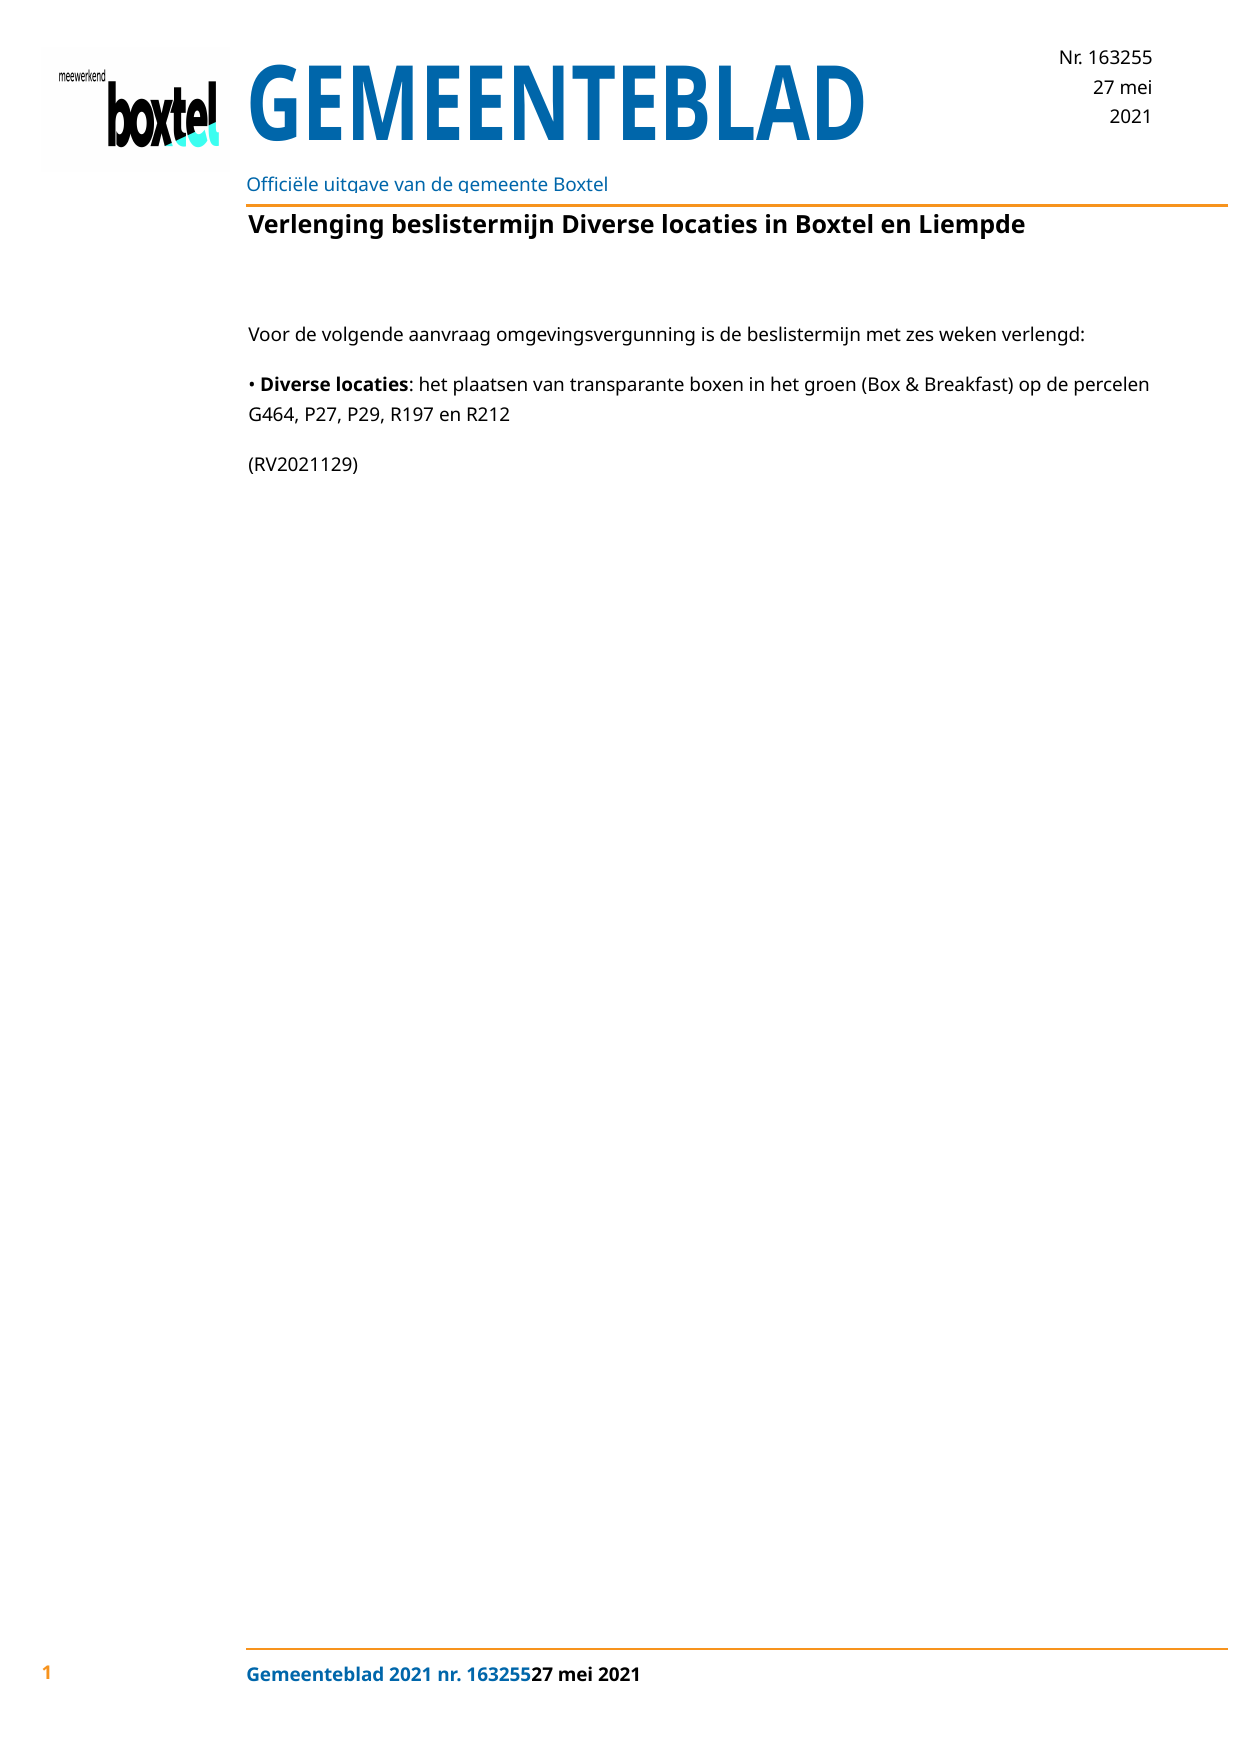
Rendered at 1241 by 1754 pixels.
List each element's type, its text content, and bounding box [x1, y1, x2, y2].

text Voor de volgende aanvraag omgevingsvergunning is de beslistermijn met zes weken verlengd: [248, 321, 1152, 346]
text Verlenging beslistermijn Diverse locaties in Boxtel en Liempde [248, 207, 1152, 241]
text • Diverse locaties: het plaatsen van transparante boxen in het groen (Box & Breakfast) op de percelen G464, P27, P29, R197 en R212 [248, 371, 1152, 426]
text (RV2021129) [248, 451, 1152, 477]
picture [41, 47, 231, 172]
